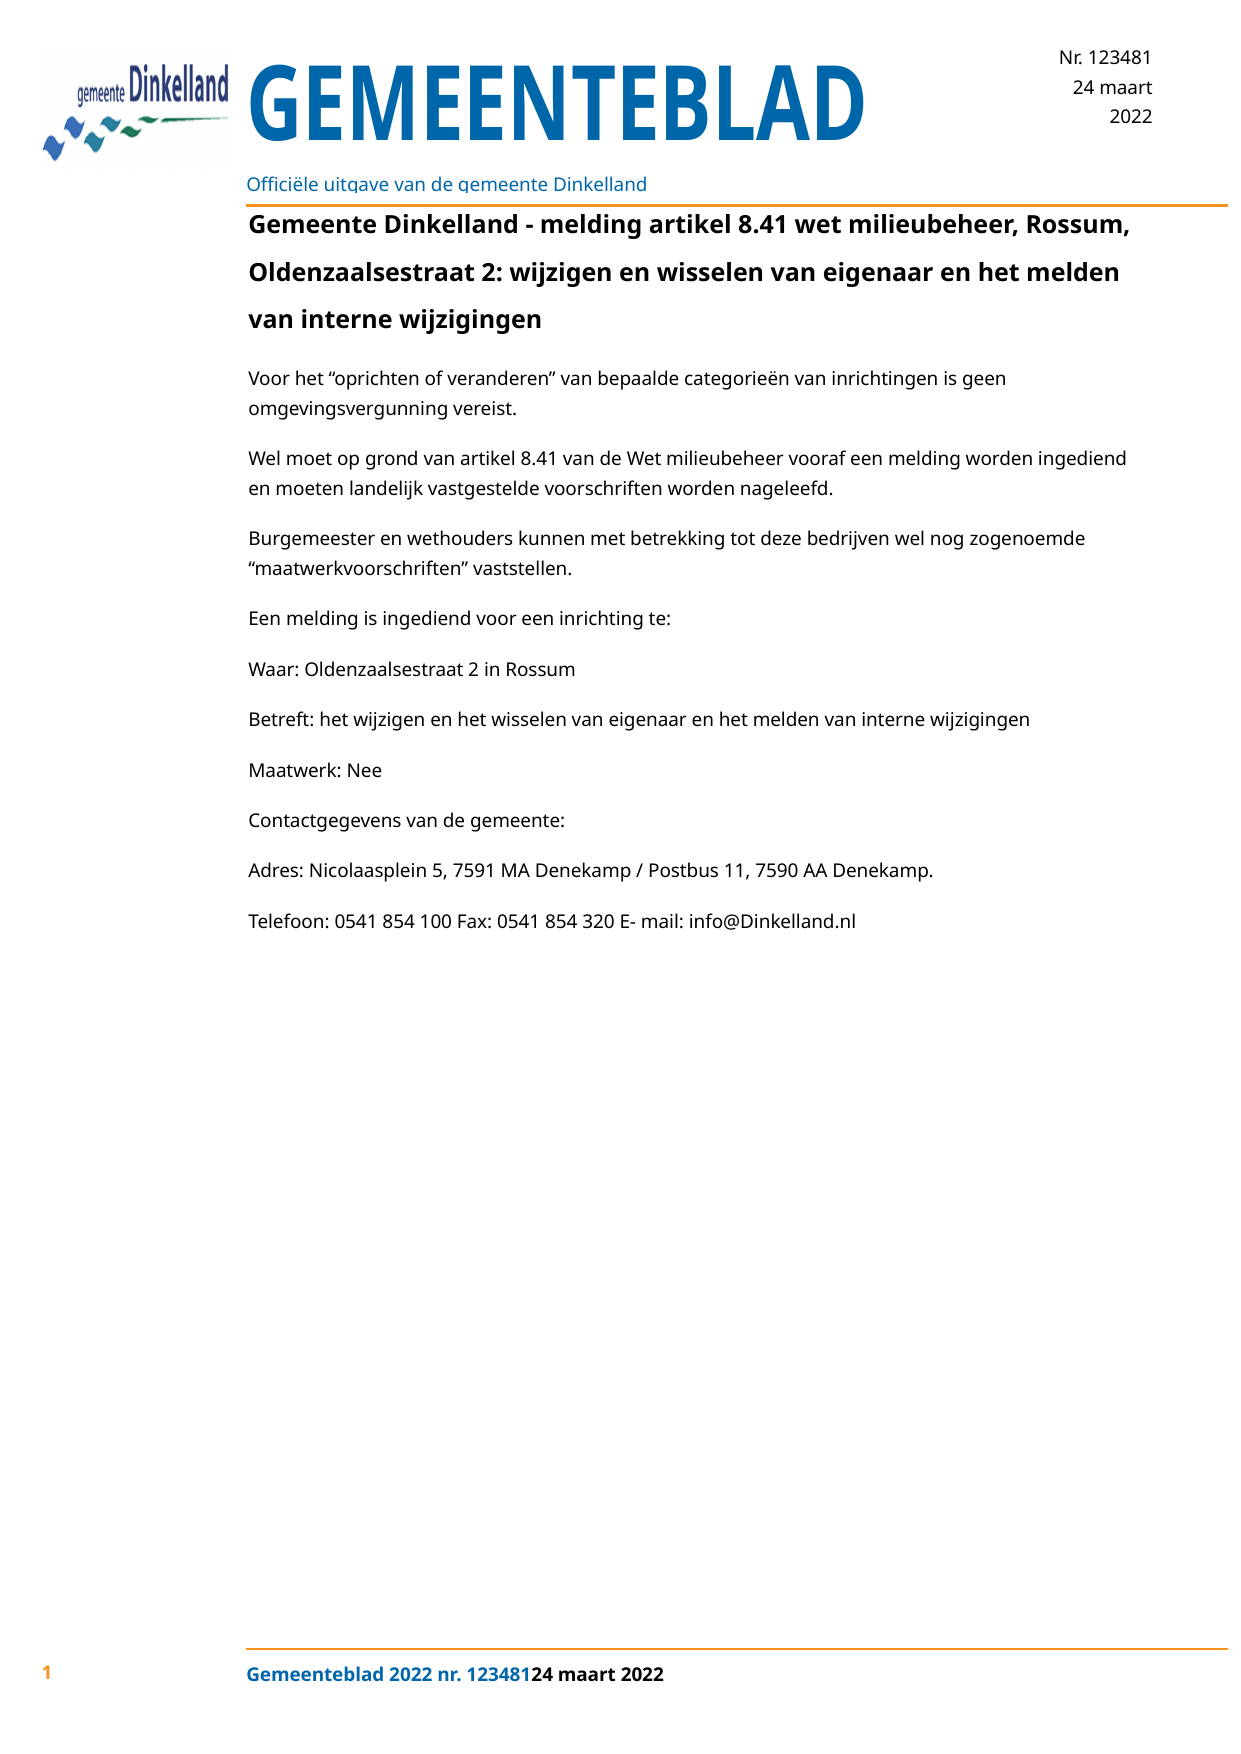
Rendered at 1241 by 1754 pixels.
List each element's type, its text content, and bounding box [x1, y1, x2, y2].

text Wel moet op grond van artikel 8.41 van de Wet milieubeheer vooraf een melding worden ingediend en moeten landelijk vastgestelde voorschriften worden nageleefd. [248, 446, 1152, 501]
text Burgemeester en wethouders kunnen met betrekking tot deze bedrijven wel nog zogenoemde “maatwerkvoorschriften” vaststellen. [248, 526, 1152, 581]
text Voor het “oprichten of veranderen” van bepaalde categorieën van inrichtingen is geen omgevingsvergunning vereist. [248, 366, 1152, 421]
text Gemeente Dinkelland - melding artikel 8.41 wet milieubeheer, Rossum, Oldenzaalsestraat 2: wijzigen en wisselen van eigenaar en het melden van interne wijzigingen [248, 207, 1152, 336]
text Maatwerk: Nee [248, 757, 1152, 782]
picture [41, 47, 231, 172]
text Contactgegevens van de gemeente: [248, 807, 1152, 833]
text Betreft: het wijzigen en het wisselen van eigenaar en het melden van interne wijzigingen [248, 706, 1152, 732]
text Waar: Oldenzaalsestraat 2 in Rossum [248, 656, 1152, 682]
text Een melding is ingediend voor een inrichting te: [248, 606, 1152, 631]
text Telefoon: 0541 854 100 Fax: 0541 854 320 E- mail: info@Dinkelland.nl [248, 908, 1152, 934]
text Adres: Nicolaasplein 5, 7591 MA Denekamp / Postbus 11, 7590 AA Denekamp. [248, 858, 1152, 883]
